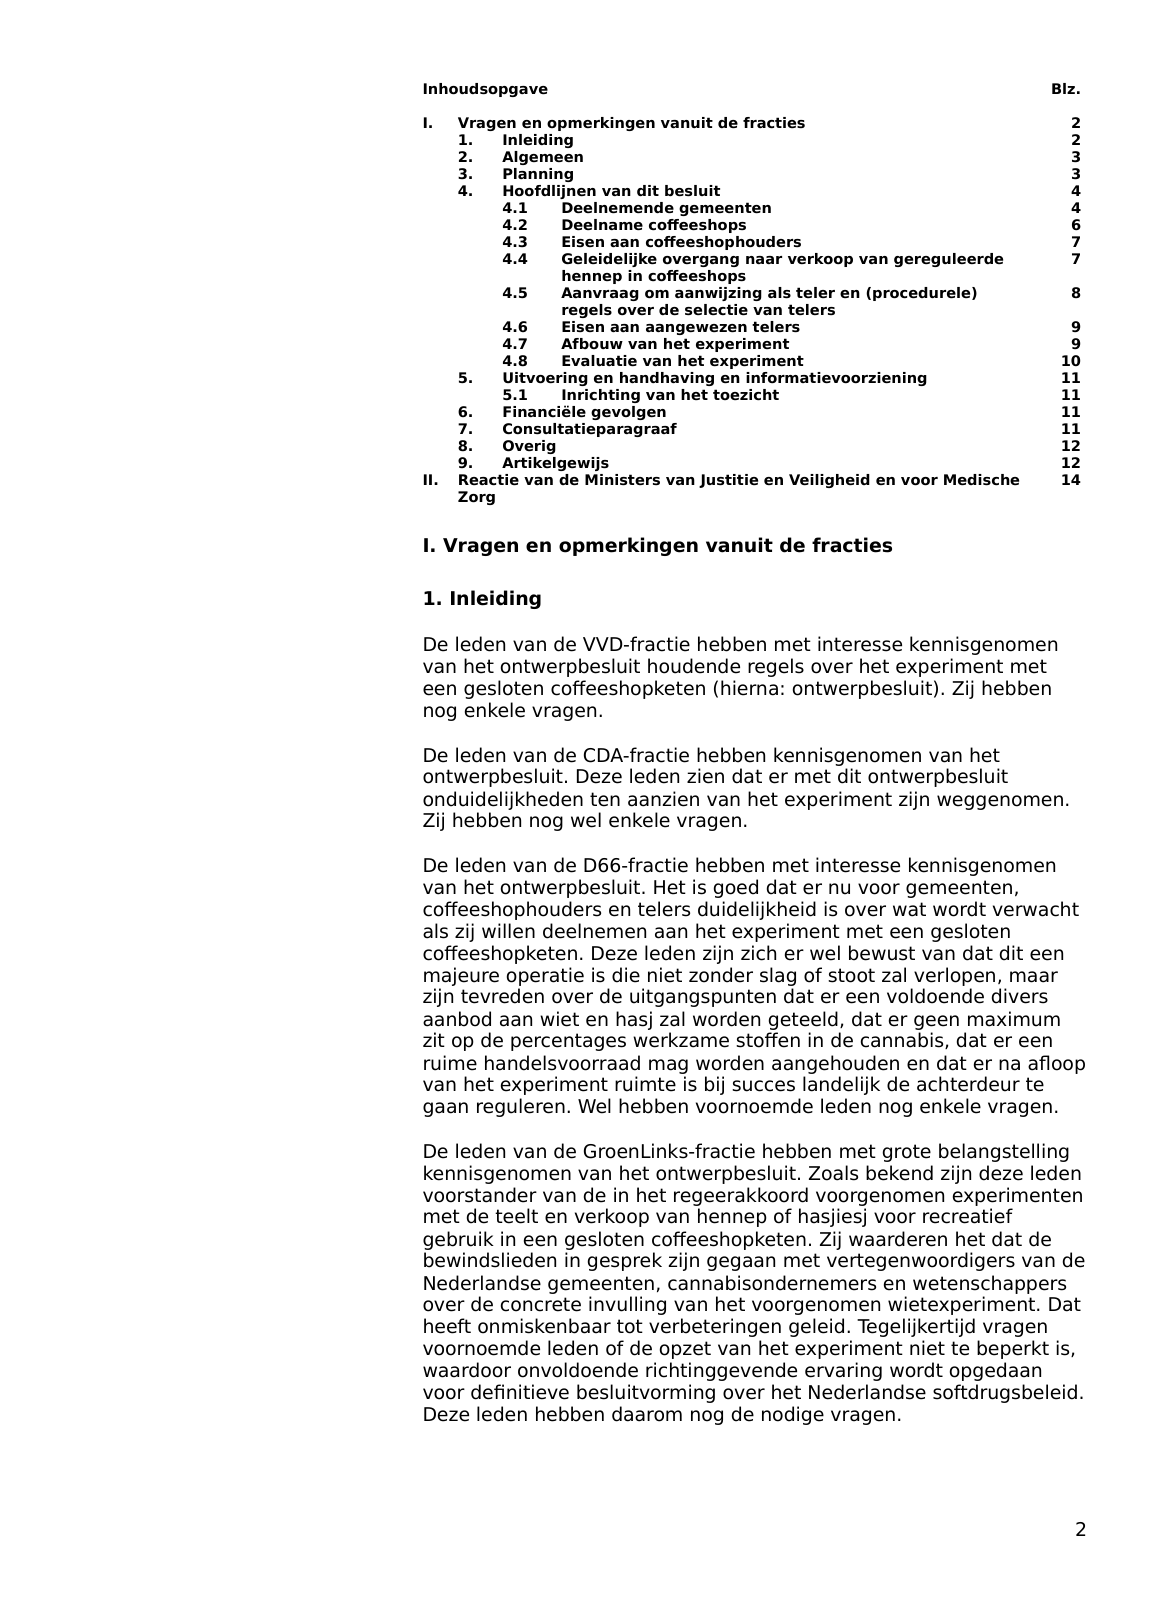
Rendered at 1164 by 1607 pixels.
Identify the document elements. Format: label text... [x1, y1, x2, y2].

table_cell Artikelgewijs [496, 455, 1027, 471]
table_cell [422, 404, 452, 421]
table_cell I. [422, 115, 452, 132]
table_cell 4.2 [496, 217, 555, 234]
table_cell [422, 132, 452, 149]
table_cell 3 [1028, 149, 1087, 166]
table_cell Eisen aan aangewezen telers [555, 319, 1027, 336]
table_cell Hoofdlijnen van dit besluit [496, 183, 1027, 200]
table_cell [452, 200, 496, 217]
table_cell 5. [452, 370, 496, 387]
table_cell 4. [452, 183, 496, 200]
table_cell [422, 98, 452, 115]
table_cell [452, 387, 496, 403]
table_cell 14 [1028, 471, 1087, 505]
table_cell [1028, 98, 1087, 115]
table_cell [422, 251, 452, 285]
table_cell [422, 336, 452, 353]
table_cell 12 [1028, 455, 1087, 471]
table_cell Deelname coffeeshops [555, 217, 1027, 234]
table_cell [422, 183, 452, 200]
subtitle I. Vragen en opmerkingen vanuit de fracties [422, 535, 1087, 557]
table_cell Evaluatie van het experiment [555, 353, 1027, 369]
table_cell 4.3 [496, 234, 555, 251]
table_cell 2 [1028, 132, 1087, 149]
table_cell [555, 98, 1027, 115]
table_cell [452, 285, 496, 319]
table_header Inhoudsopgave [422, 81, 1027, 98]
table_cell 4.5 [496, 285, 555, 319]
table_cell [496, 98, 555, 115]
table_cell [422, 166, 452, 183]
table_cell [452, 251, 496, 285]
table_cell [422, 200, 452, 217]
table_cell Financiële gevolgen [496, 404, 1027, 421]
table_cell 11 [1028, 421, 1087, 437]
table_cell Reactie van de Ministers van Justitie en Veiligheid en voor Medische Zorg [452, 471, 1027, 505]
table_cell [422, 234, 452, 251]
table_cell 2. [452, 149, 496, 166]
table_cell 11 [1028, 404, 1087, 421]
table_cell Inrichting van het toezicht [555, 387, 1027, 403]
table_cell [422, 370, 452, 387]
table_cell Eisen aan coffeeshophouders [555, 234, 1027, 251]
table_cell Geleidelijke overgang naar verkoop van gereguleerde hennep in coffeeshops [555, 251, 1027, 285]
table_cell 9 [1028, 336, 1087, 353]
table_cell [422, 455, 452, 471]
table_cell 3. [452, 166, 496, 183]
table_cell [422, 421, 452, 437]
table_cell 11 [1028, 387, 1087, 403]
table_cell [422, 387, 452, 403]
table_cell 9. [452, 455, 496, 471]
table_cell 4.4 [496, 251, 555, 285]
table_cell Inleiding [496, 132, 1027, 149]
table_cell 3 [1028, 166, 1087, 183]
table_cell Overig [496, 438, 1027, 454]
table_cell [452, 336, 496, 353]
table_cell [452, 234, 496, 251]
table_cell 4 [1028, 183, 1087, 200]
table_cell Planning [496, 166, 1027, 183]
table_cell Consultatieparagraaf [496, 421, 1027, 437]
table_cell 8 [1028, 285, 1087, 319]
table_cell [422, 353, 452, 369]
table_cell [422, 285, 452, 319]
table_cell 1. [452, 132, 496, 149]
table_cell 5.1 [496, 387, 555, 403]
table_cell [452, 319, 496, 336]
table_cell 4.8 [496, 353, 555, 369]
table_cell 8. [452, 438, 496, 454]
table_cell 7 [1028, 251, 1087, 285]
table_header Blz. [1028, 81, 1087, 98]
table_cell Afbouw van het experiment [555, 336, 1027, 353]
text De leden van de CDA-fractie hebben kennisgenomen van het ontwerpbesluit. Deze leden zien dat er met dit ontwerpbesluit onduidelijkheden ten aanzien van het experiment zijn weggenomen. Zij hebben nog wel enkele vragen. [422, 744, 1087, 832]
table_cell 11 [1028, 370, 1087, 387]
table_cell Aanvraag om aanwijzing als teler en (procedurele) regels over de selectie van telers [555, 285, 1027, 319]
table_cell [422, 217, 452, 234]
table_cell 9 [1028, 319, 1087, 336]
text De leden van de D66-fractie hebben met interesse kennisgenomen van het ontwerpbesluit. Het is goed dat er nu voor gemeenten, coffeeshophouders en telers duidelijkheid is over wat wordt verwacht als zij willen deelnemen aan het experiment met een gesloten coffeeshopketen. Deze leden zijn zich er wel bewust van dat dit een majeure operatie is die niet zonder slag of stoot zal verlopen, maar zijn tevreden over de uitgangspunten dat er een voldoende divers aanbod aan wiet en hasj zal worden geteeld, dat er geen maximum zit op de percentages werkzame stoffen in de cannabis, dat er een ruime handelsvoorraad mag worden aangehouden en dat er na afloop van het experiment ruimte is bij succes landelijk de achterdeur te gaan reguleren. Wel hebben voornoemde leden nog enkele vragen. [422, 854, 1087, 1118]
text De leden van de GroenLinks-fractie hebben met grote belangstelling kennisgenomen van het ontwerpbesluit. Zoals bekend zijn deze leden voorstander van de in het regeerakkoord voorgenomen experimenten met de teelt en verkoop van hennep of hasjiesj voor recreatief gebruik in een gesloten coffeeshopketen. Zij waarderen het dat de bewindslieden in gesprek zijn gegaan met vertegenwoordigers van de Nederlandse gemeenten, cannabisondernemers en wetenschappers over de concrete invulling van het voorgenomen wietexperiment. Dat heeft onmiskenbaar tot verbeteringen geleid. Tegelijkertijd vragen voornoemde leden of de opzet van het experiment niet te beperkt is, waardoor onvoldoende richtinggevende ervaring wordt opgedaan voor definitieve besluitvorming over het Nederlandse softdrugsbeleid. Deze leden hebben daarom nog de nodige vragen. [422, 1141, 1087, 1426]
table_cell 4 [1028, 200, 1087, 217]
table_cell 4.1 [496, 200, 555, 217]
table_cell [452, 353, 496, 369]
table_cell 6. [452, 404, 496, 421]
table_cell [452, 217, 496, 234]
table_cell [452, 98, 496, 115]
table_cell 7. [452, 421, 496, 437]
subtitle 1. Inleiding [422, 587, 1087, 609]
text De leden van de VVD-fractie hebben met interesse kennisgenomen van het ontwerpbesluit houdende regels over het experiment met een gesloten coffeeshopketen (hierna: ontwerpbesluit). Zij hebben nog enkele vragen. [422, 634, 1087, 722]
table_cell 7 [1028, 234, 1087, 251]
table_cell [422, 438, 452, 454]
table_cell Uitvoering en handhaving en informatievoorziening [496, 370, 1027, 387]
table_cell Vragen en opmerkingen vanuit de fracties [452, 115, 1027, 132]
table_cell 10 [1028, 353, 1087, 369]
table_cell [422, 149, 452, 166]
table_cell II. [422, 471, 452, 505]
table_cell Deelnemende gemeenten [555, 200, 1027, 217]
table_cell [422, 319, 452, 336]
table_cell 4.7 [496, 336, 555, 353]
table_cell Algemeen [496, 149, 1027, 166]
table_cell 12 [1028, 438, 1087, 454]
table_cell 2 [1028, 115, 1087, 132]
table_cell 4.6 [496, 319, 555, 336]
table_cell 6 [1028, 217, 1087, 234]
